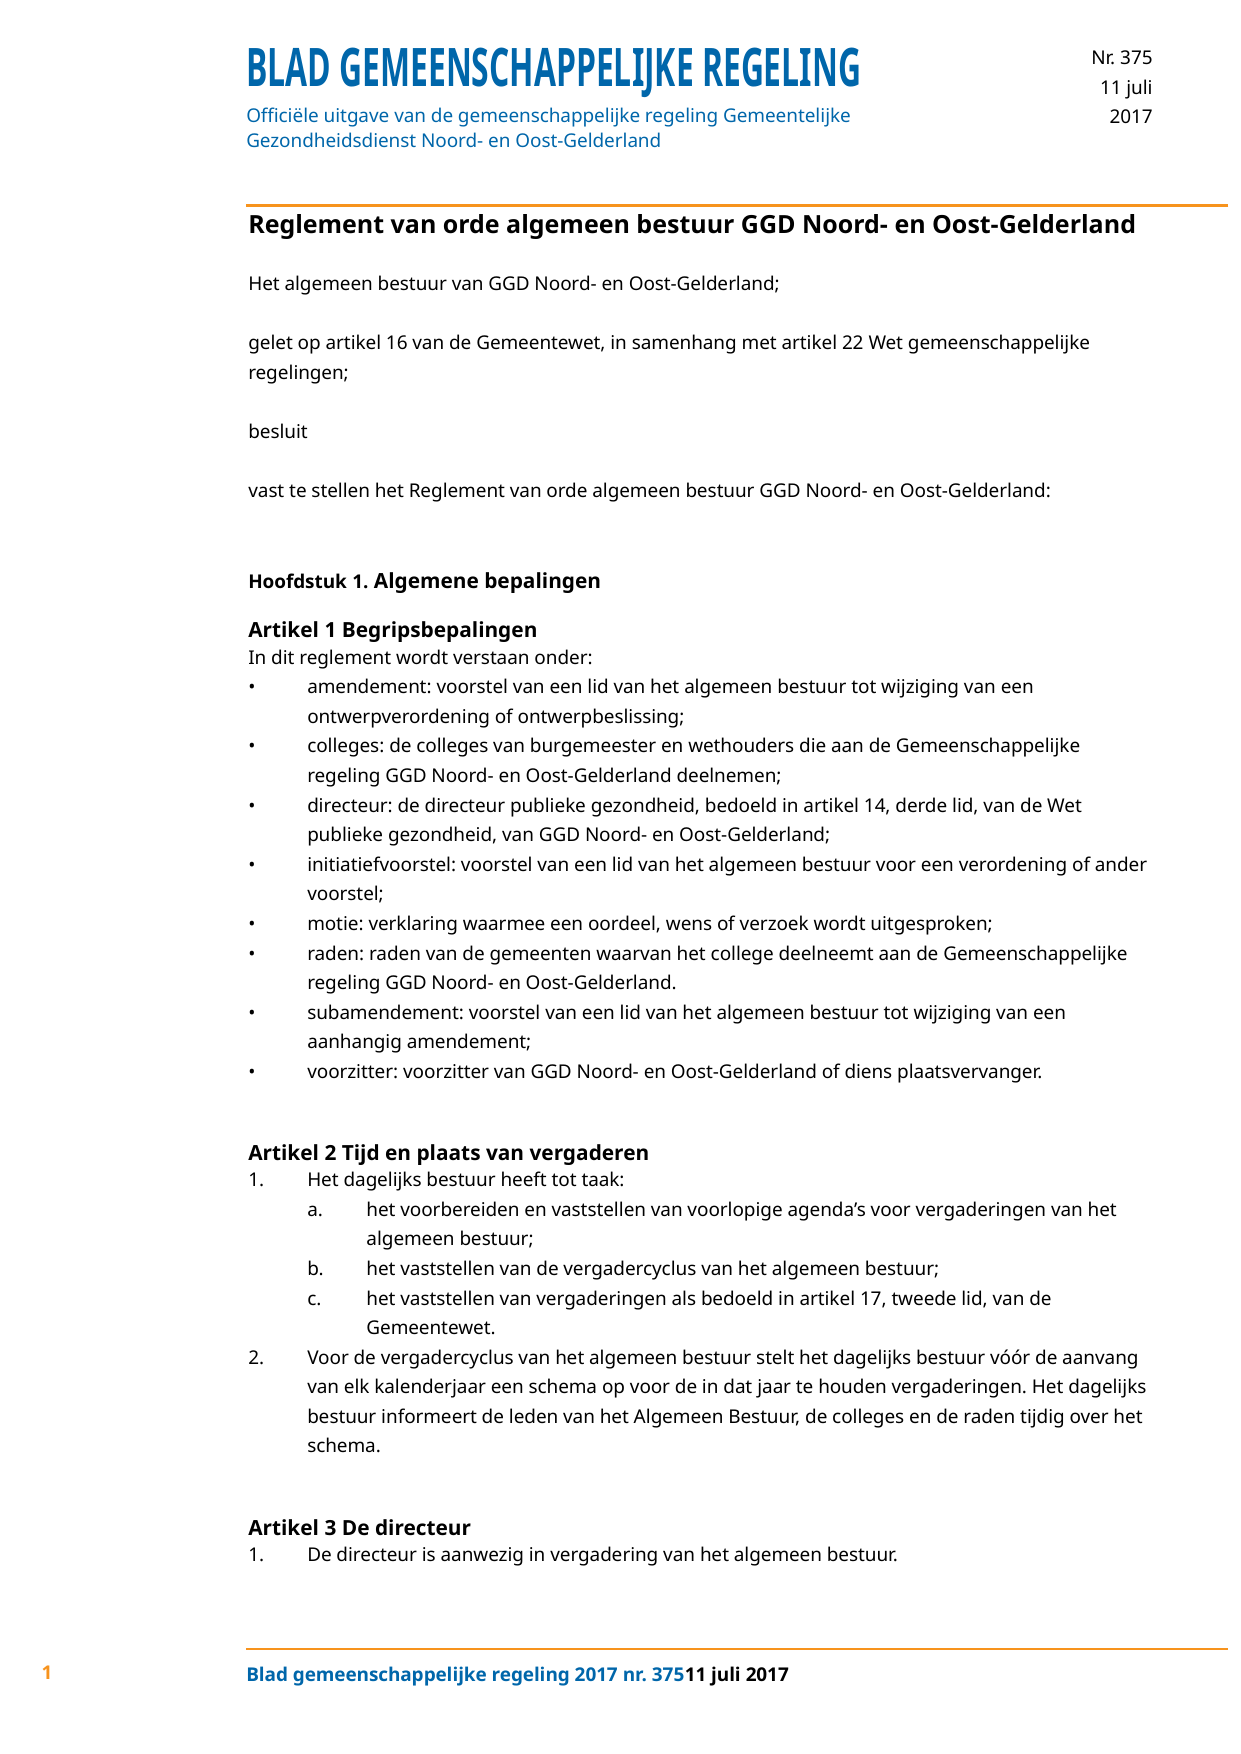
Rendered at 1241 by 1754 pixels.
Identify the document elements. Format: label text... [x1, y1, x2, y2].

list Voor de vergadercyclus van het algemeen bestuur stelt het dagelijks bestuur vóór de aanvang van elk kalenderjaar een schema op voor de in dat jaar te houden vergaderingen. Het dagelijks bestuur informeert de leden van het Algemeen Bestuur, de colleges en de raden tijdig over het schema. [248, 1344, 1152, 1458]
list amendement: voorstel van een lid van het algemeen bestuur tot wijziging van een ontwerpverordening of ontwerpbeslissing; [248, 673, 1152, 729]
text Artikel 2 Tijd en plaats van vergaderen [248, 1138, 1152, 1166]
list motie: verklaring waarmee een oordeel, wens of verzoek wordt uitgesproken; [248, 910, 1152, 936]
text Reglement van orde algemeen bestuur GGD Noord- en Oost-Gelderland [248, 207, 1152, 241]
text Artikel 1 Begripsbepalingen [248, 615, 1152, 644]
list het vaststellen van de vergadercyclus van het algemeen bestuur; [307, 1255, 1152, 1281]
list raden: raden van de gemeenten waarvan het college deelneemt aan de Gemeenschappelijke regeling GGD Noord- en Oost-Gelderland. [248, 940, 1152, 995]
list directeur: de directeur publieke gezondheid, bedoeld in artikel 14, derde lid, van de Wet publieke gezondheid, van GGD Noord- en Oost-Gelderland; [248, 792, 1152, 847]
list initiatiefvoorstel: voorstel van een lid van het algemeen bestuur voor een verordening of ander voorstel; [248, 851, 1152, 906]
list Het dagelijks bestuur heeft tot taak: [248, 1166, 1152, 1192]
text Hoofdstuk 1. Algemene bepalingen [248, 566, 1152, 594]
text gelet op artikel 16 van de Gemeentewet, in samenhang met artikel 22 Wet gemeenschappelijke regelingen; [248, 329, 1152, 385]
list De directeur is aanwezig in vergadering van het algemeen bestuur. [248, 1541, 1152, 1567]
text besluit [248, 418, 1152, 444]
text Artikel 3 De directeur [248, 1513, 1152, 1541]
list het voorbereiden en vaststellen van voorlopige agenda’s voor vergaderingen van het algemeen bestuur; [307, 1196, 1152, 1251]
list het vaststellen van vergaderingen als bedoeld in artikel 17, tweede lid, van de Gemeentewet. [307, 1285, 1152, 1340]
picture [41, 47, 231, 172]
text Het algemeen bestuur van GGD Noord- en Oost-Gelderland; [248, 270, 1152, 296]
list voorzitter: voorzitter van GGD Noord- en Oost-Gelderland of diens plaatsvervanger. [248, 1058, 1152, 1084]
list subamendement: voorstel van een lid van het algemeen bestuur tot wijziging van een aanhangig amendement; [248, 999, 1152, 1054]
text In dit reglement wordt verstaan onder: [248, 644, 1152, 669]
text vast te stellen het Reglement van orde algemeen bestuur GGD Noord- en Oost-Gelderland: [248, 477, 1152, 503]
list colleges: de colleges van burgemeester en wethouders die aan de Gemeenschappelijke regeling GGD Noord- en Oost-Gelderland deelnemen; [248, 733, 1152, 788]
